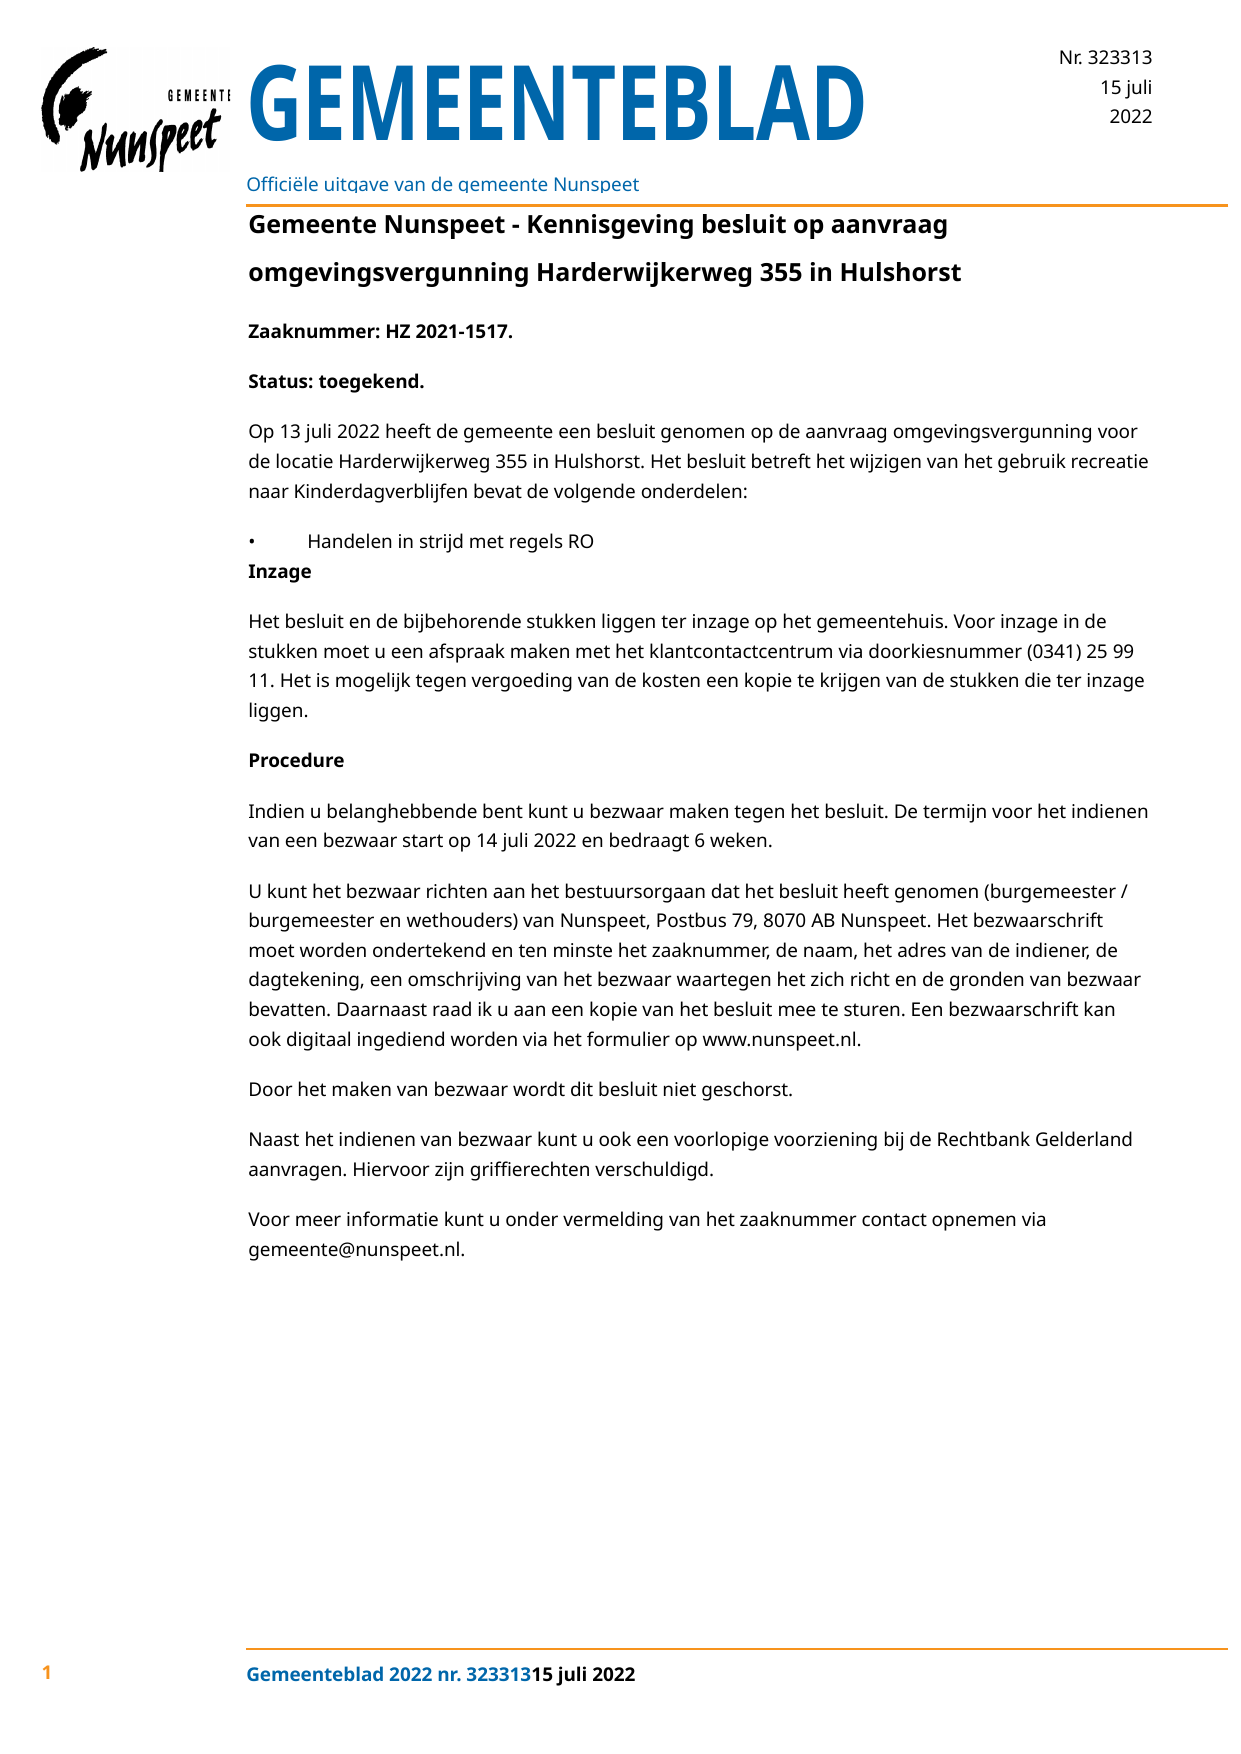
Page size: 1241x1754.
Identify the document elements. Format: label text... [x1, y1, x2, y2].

text Op 13 juli 2022 heeft de gemeente een besluit genomen op de aanvraag omgevingsvergunning voor de locatie Harderwijkerweg 355 in Hulshorst. Het besluit betreft het wijzigen van het gebruik recreatie naar Kinderdagverblijfen bevat de volgende onderdelen: [248, 419, 1152, 504]
text Naast het indienen van bezwaar kunt u ook een voorlopige voorziening bij de Rechtbank Gelderland aanvragen. Hiervoor zijn griffierechten verschuldigd. [248, 1127, 1152, 1182]
text Door het maken van bezwaar wordt dit besluit niet geschorst. [248, 1076, 1152, 1102]
text Status: toegekend. [248, 368, 1152, 394]
text Procedure [248, 747, 1152, 773]
picture [41, 47, 231, 172]
text Indien u belanghebbende bent kunt u bezwaar maken tegen het besluit. De termijn voor het indienen van een bezwaar start op 14 juli 2022 en bedraagt 6 weken. [248, 798, 1152, 853]
text Gemeente Nunspeet - Kennisgeving besluit op aanvraag omgevingsvergunning Harderwijkerweg 355 in Hulshorst [248, 207, 1152, 288]
text U kunt het bezwaar richten aan het bestuursorgaan dat het besluit heeft genomen (burgemeester / burgemeester en wethouders) van Nunspeet, Postbus 79, 8070 AB Nunspeet. Het bezwaarschrift moet worden ondertekend en ten minste het zaaknummer, de naam, het adres van de indiener, de dagtekening, een omschrijving van het bezwaar waartegen het zich richt en de gronden van bezwaar bevatten. Daarnaast raad ik u aan een kopie van het besluit mee te sturen. Een bezwaarschrift kan ook digitaal ingediend worden via het formulier op www.nunspeet.nl. [248, 878, 1152, 1052]
list Handelen in strijd met regels RO [248, 528, 1152, 554]
text Zaaknummer: HZ 2021-1517. [248, 318, 1152, 344]
text Voor meer informatie kunt u onder vermelding van het zaaknummer contact opnemen via gemeente@nunspeet.nl. [248, 1207, 1152, 1262]
text Inzage [248, 558, 1152, 584]
text Het besluit en de bijbehorende stukken liggen ter inzage op het gemeentehuis. Voor inzage in de stukken moet u een afspraak maken met het klantcontactcentrum via doorkiesnummer (0341) 25 99 11. Het is mogelijk tegen vergoeding van de kosten een kopie te krijgen van de stukken die ter inzage liggen. [248, 608, 1152, 723]
